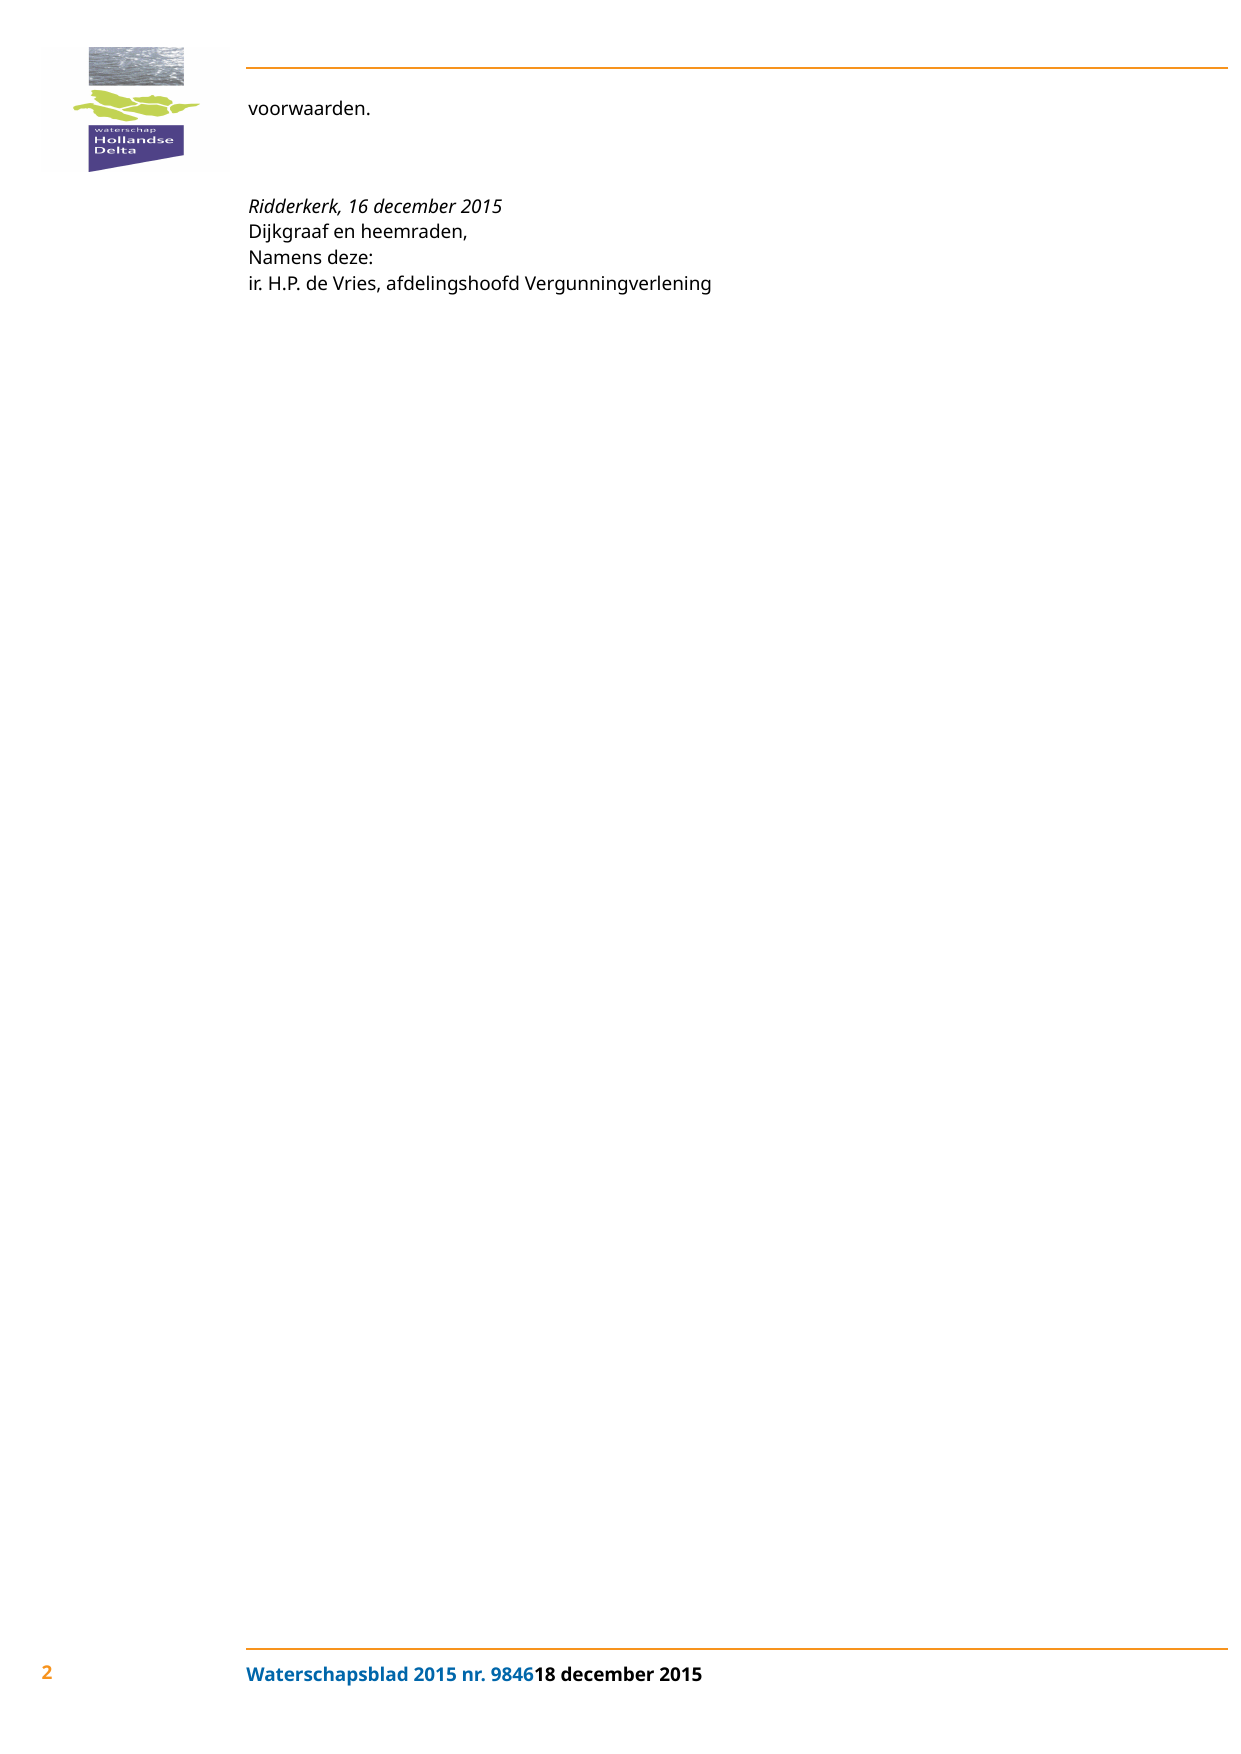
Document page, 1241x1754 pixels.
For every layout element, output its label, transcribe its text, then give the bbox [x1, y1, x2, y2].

text voorwaarden. [248, 95, 1152, 121]
text ir. H.P. de Vries, afdelingshoofd Vergunningverlening [248, 270, 1152, 296]
text Dijkgraaf en heemraden, [248, 219, 1152, 244]
text Namens deze: [248, 244, 1152, 270]
picture [41, 47, 231, 172]
text Ridderkerk, 16 december 2015 [248, 193, 1152, 219]
